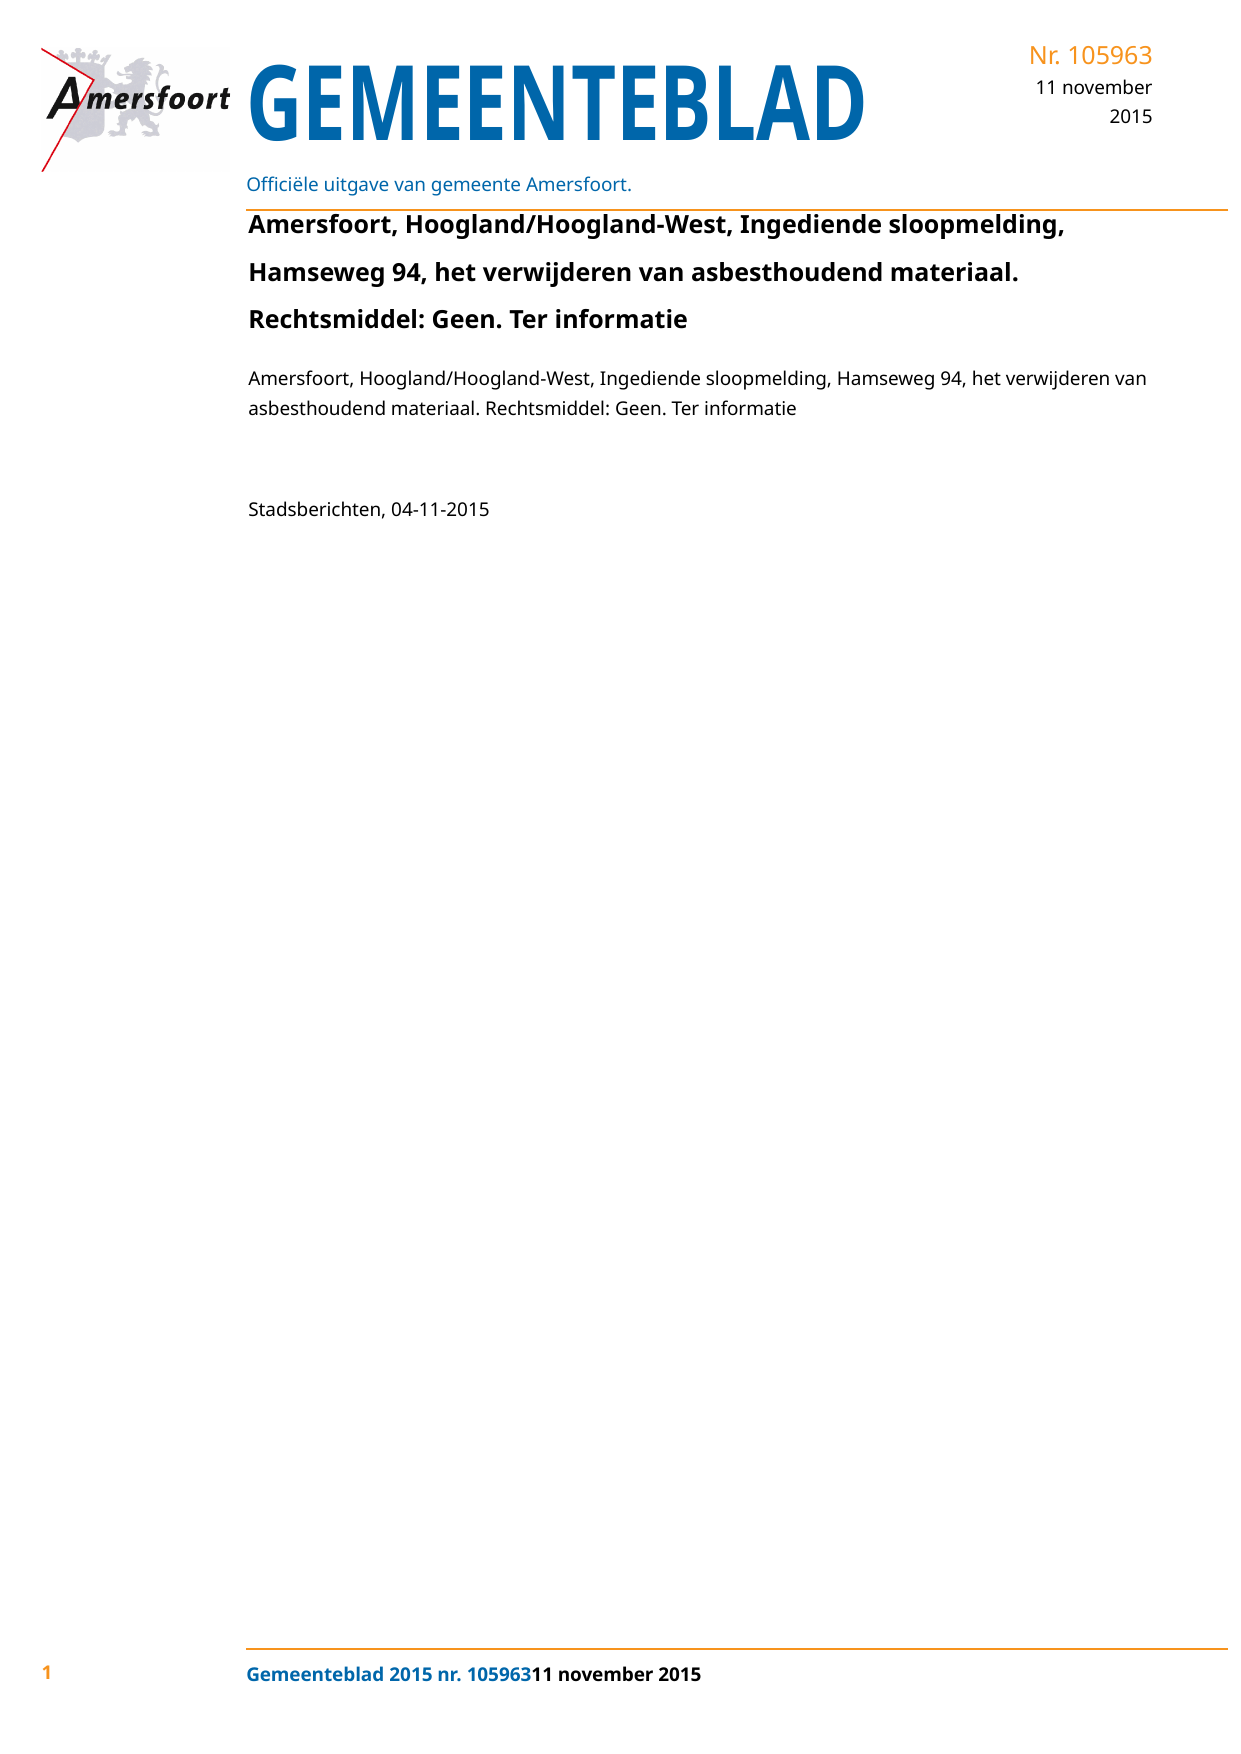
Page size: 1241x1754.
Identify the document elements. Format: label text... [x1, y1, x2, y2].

text Amersfoort, Hoogland/Hoogland-West, Ingediende sloopmelding, Hamseweg 94, het verwijderen van asbesthoudend materiaal. Rechtsmiddel: Geen. Ter informatie [248, 366, 1152, 421]
picture [41, 47, 231, 172]
text Amersfoort, Hoogland/Hoogland-West, Ingediende sloopmelding, Hamseweg 94, het verwijderen van asbesthoudend materiaal. Rechtsmiddel: Geen. Ter informatie [248, 211, 1152, 336]
text Stadsberichten, 04-11-2015 [248, 496, 1152, 522]
